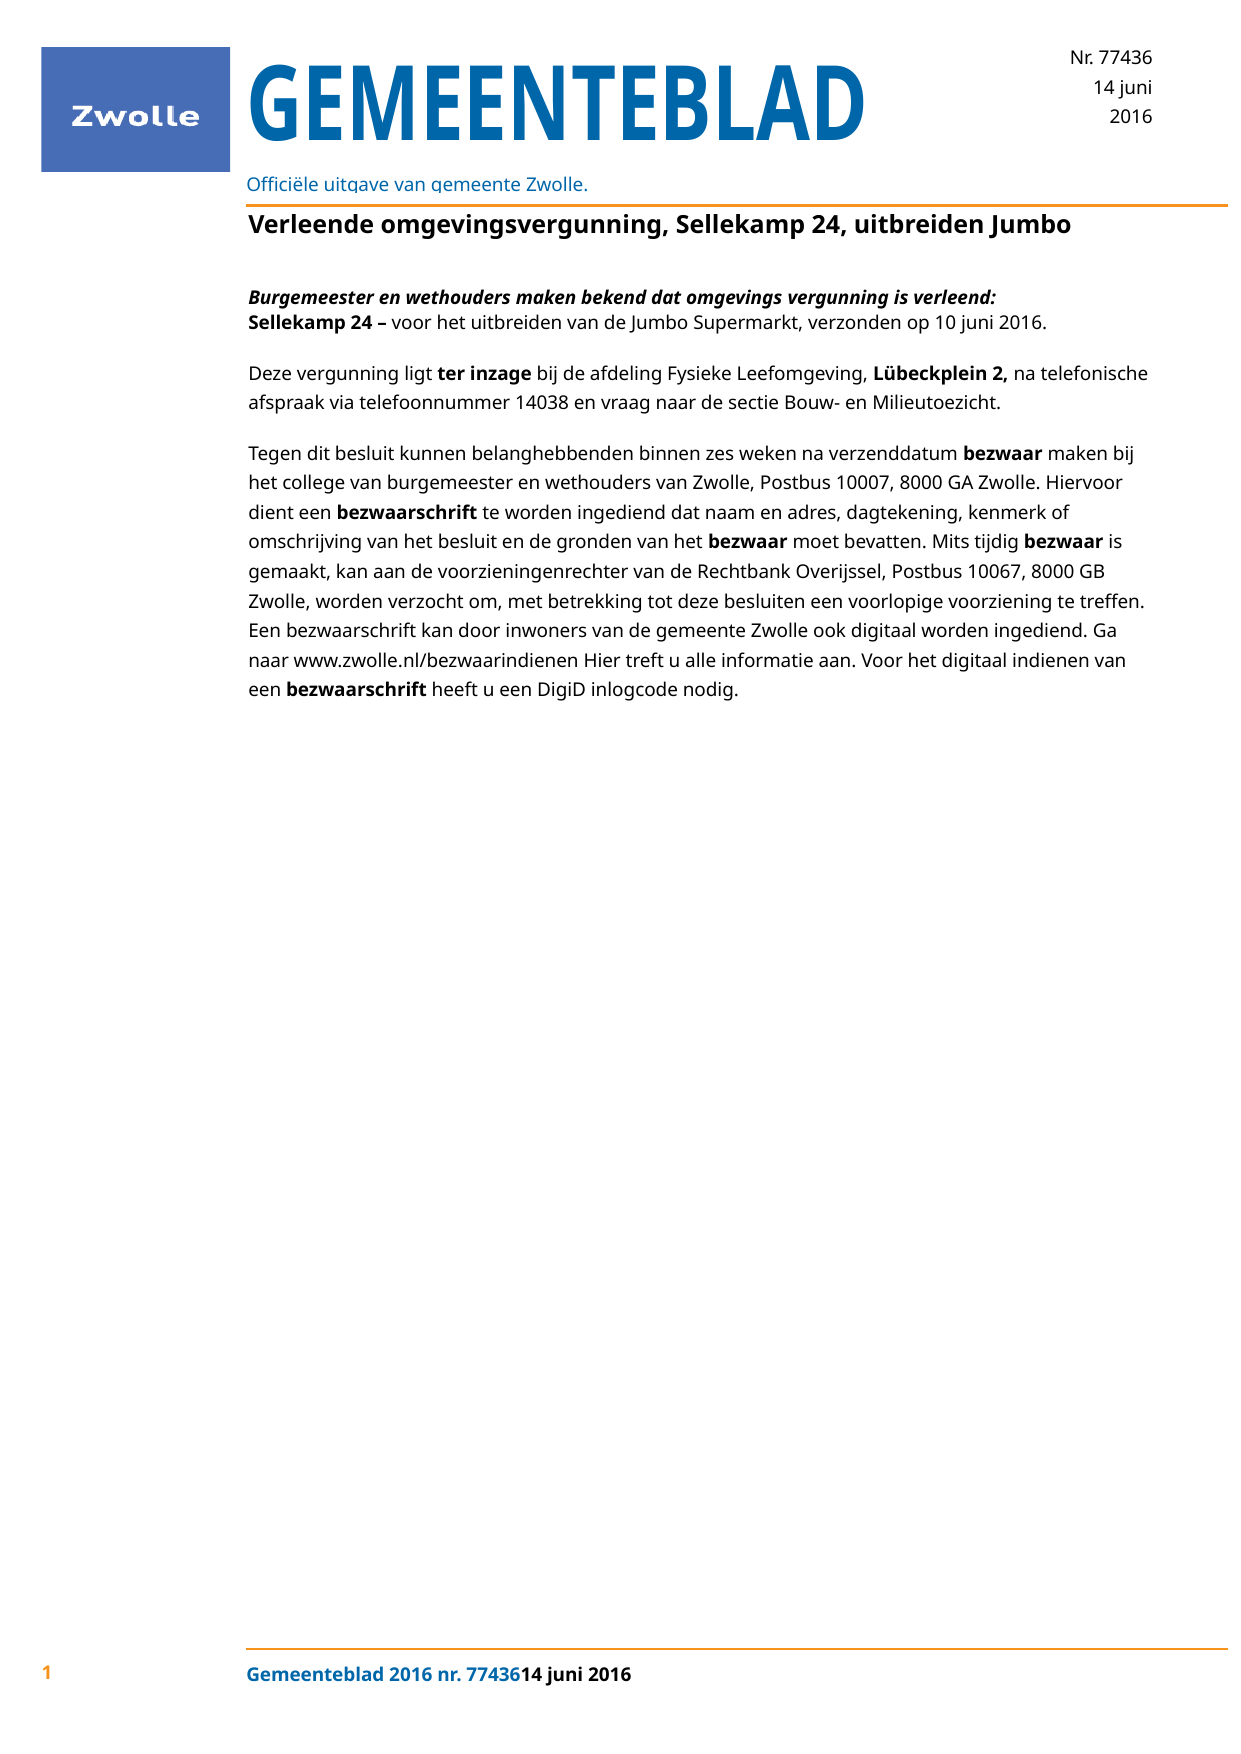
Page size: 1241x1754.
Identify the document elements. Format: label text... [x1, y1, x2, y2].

text Verleende omgevingsvergunning, Sellekamp 24, uitbreiden Jumbo [248, 207, 1152, 241]
text Sellekamp 24 – voor het uitbreiden van de Jumbo Supermarkt, verzonden op 10 juni 2016. [248, 309, 1152, 335]
text Tegen dit besluit kunnen belanghebbenden binnen zes weken na verzenddatum bezwaar maken bij het college van burgemeester en wethouders van Zwolle, Postbus 10007, 8000 GA Zwolle. Hiervoor dient een bezwaarschrift te worden ingediend dat naam en adres, dagtekening, kenmerk of omschrijving van het besluit en de gronden van het bezwaar moet bevatten. Mits tijdig bezwaar is gemaakt, kan aan de voorzieningenrechter van de Rechtbank Overijssel, Postbus 10067, 8000 GB Zwolle, worden verzocht om, met betrekking tot deze besluiten een voorlopige voorziening te treffen. Een bezwaarschrift kan door inwoners van de gemeente Zwolle ook digitaal worden ingediend. Ga naar www.zwolle.nl/bezwaarindienen Hier treft u alle informatie aan. Voor het digitaal indienen van een bezwaarschrift heeft u een DigiD inlogcode nodig. [248, 440, 1152, 702]
text Burgemeester en wethouders maken bekend dat omgevings vergunning is verleend: [248, 284, 1152, 309]
text Deze vergunning ligt ter inzage bij de afdeling Fysieke Leefomgeving, Lübeckplein 2, na telefonische afspraak via telefoonnummer 14038 en vraag naar de sectie Bouw- en Milieutoezicht. [248, 360, 1152, 415]
picture [41, 47, 231, 172]
